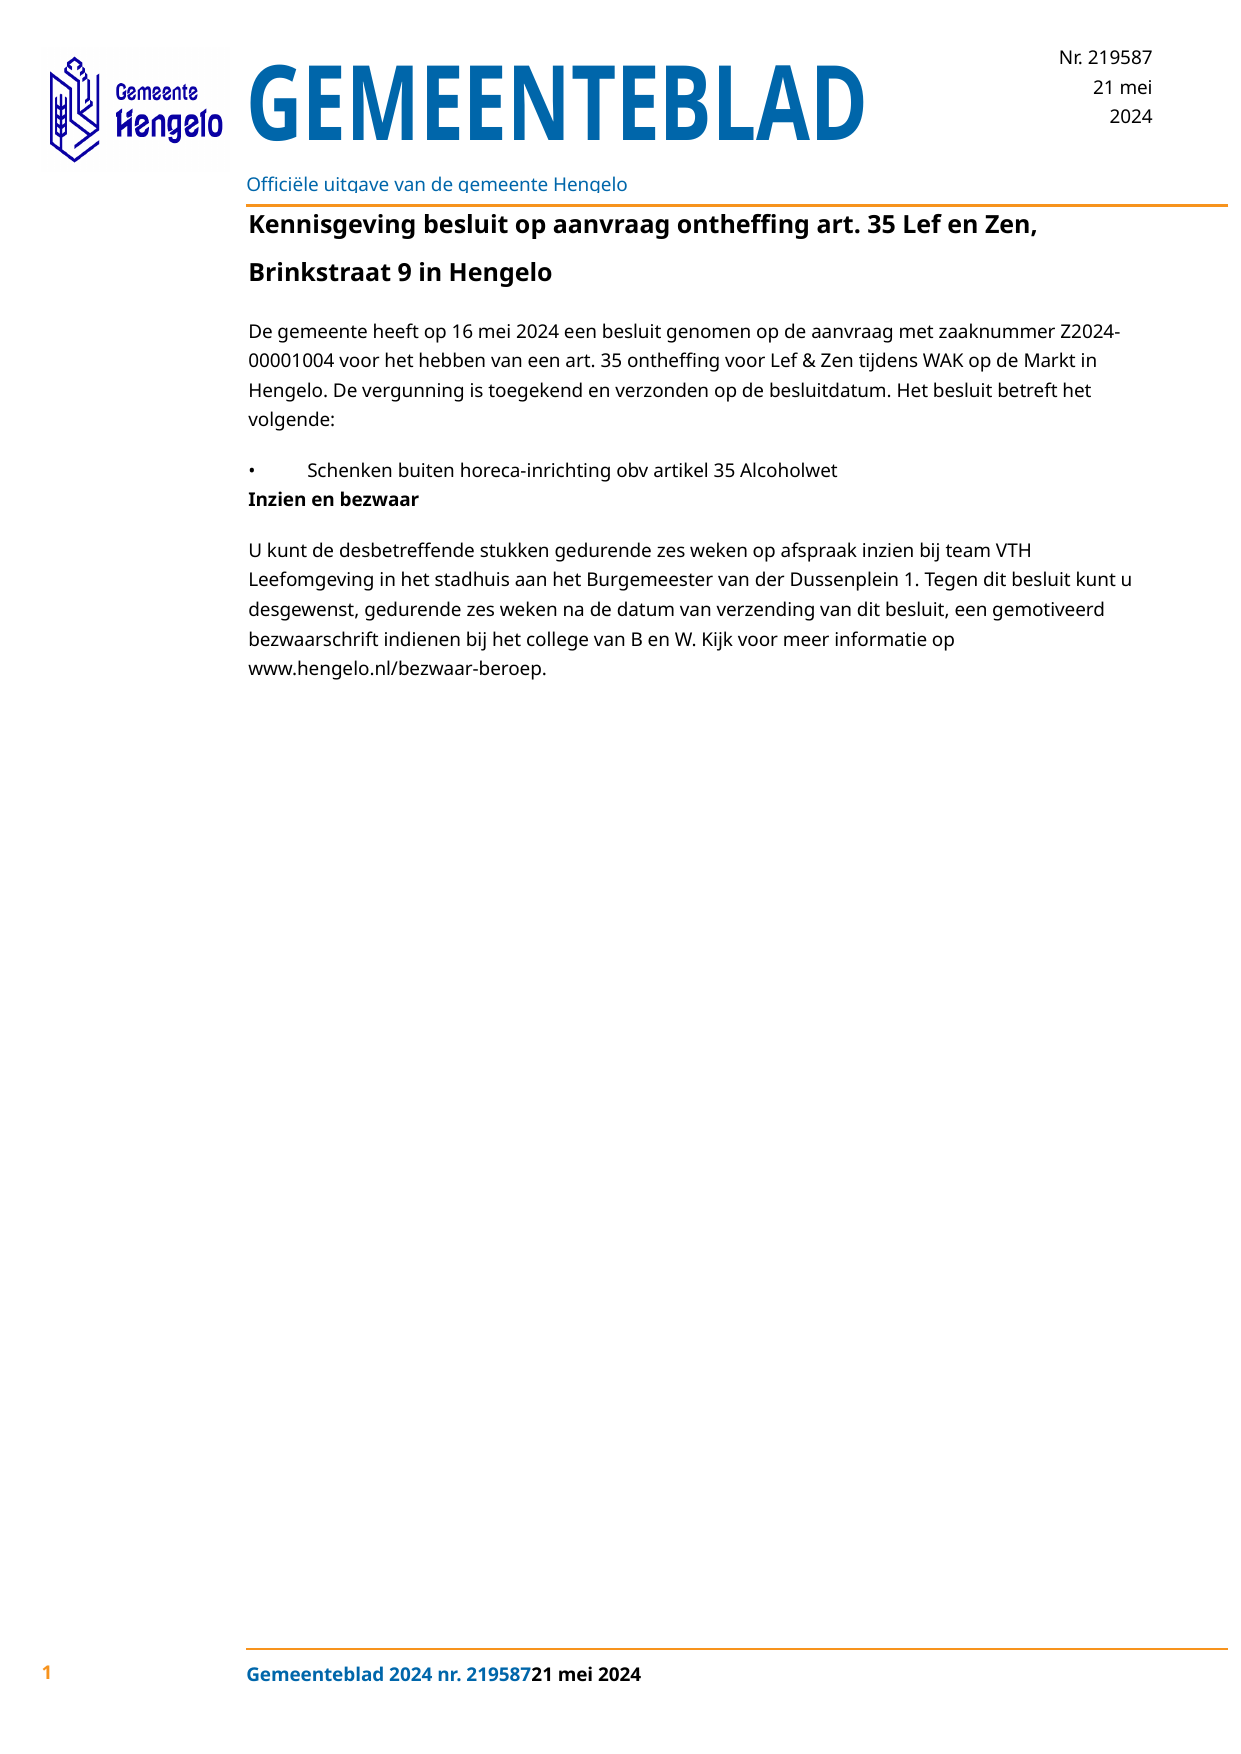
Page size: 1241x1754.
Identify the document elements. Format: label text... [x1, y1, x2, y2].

text U kunt de desbetreffende stukken gedurende zes weken op afspraak inzien bij team VTH Leefomgeving in het stadhuis aan het Burgemeester van der Dussenplein 1. Tegen dit besluit kunt u desgewenst, gedurende zes weken na de datum van verzending van dit besluit, een gemotiveerd bezwaarschrift indienen bij het college van B en W. Kijk voor meer informatie op www.hengelo.nl/bezwaar-beroep. [248, 537, 1152, 681]
text Kennisgeving besluit op aanvraag ontheffing art. 35 Lef en Zen, Brinkstraat 9 in Hengelo [248, 207, 1152, 288]
text De gemeente heeft op 16 mei 2024 een besluit genomen op de aanvraag met zaaknummer Z2024-00001004 voor het hebben van een art. 35 ontheffing voor Lef & Zen tijdens WAK op de Markt in Hengelo. De vergunning is toegekend en verzonden op de besluitdatum. Het besluit betreft het volgende: [248, 318, 1152, 432]
picture [41, 47, 231, 172]
text Inzien en bezwaar [248, 487, 1152, 512]
list Schenken buiten horeca-inrichting obv artikel 35 Alcoholwet [248, 457, 1152, 483]
